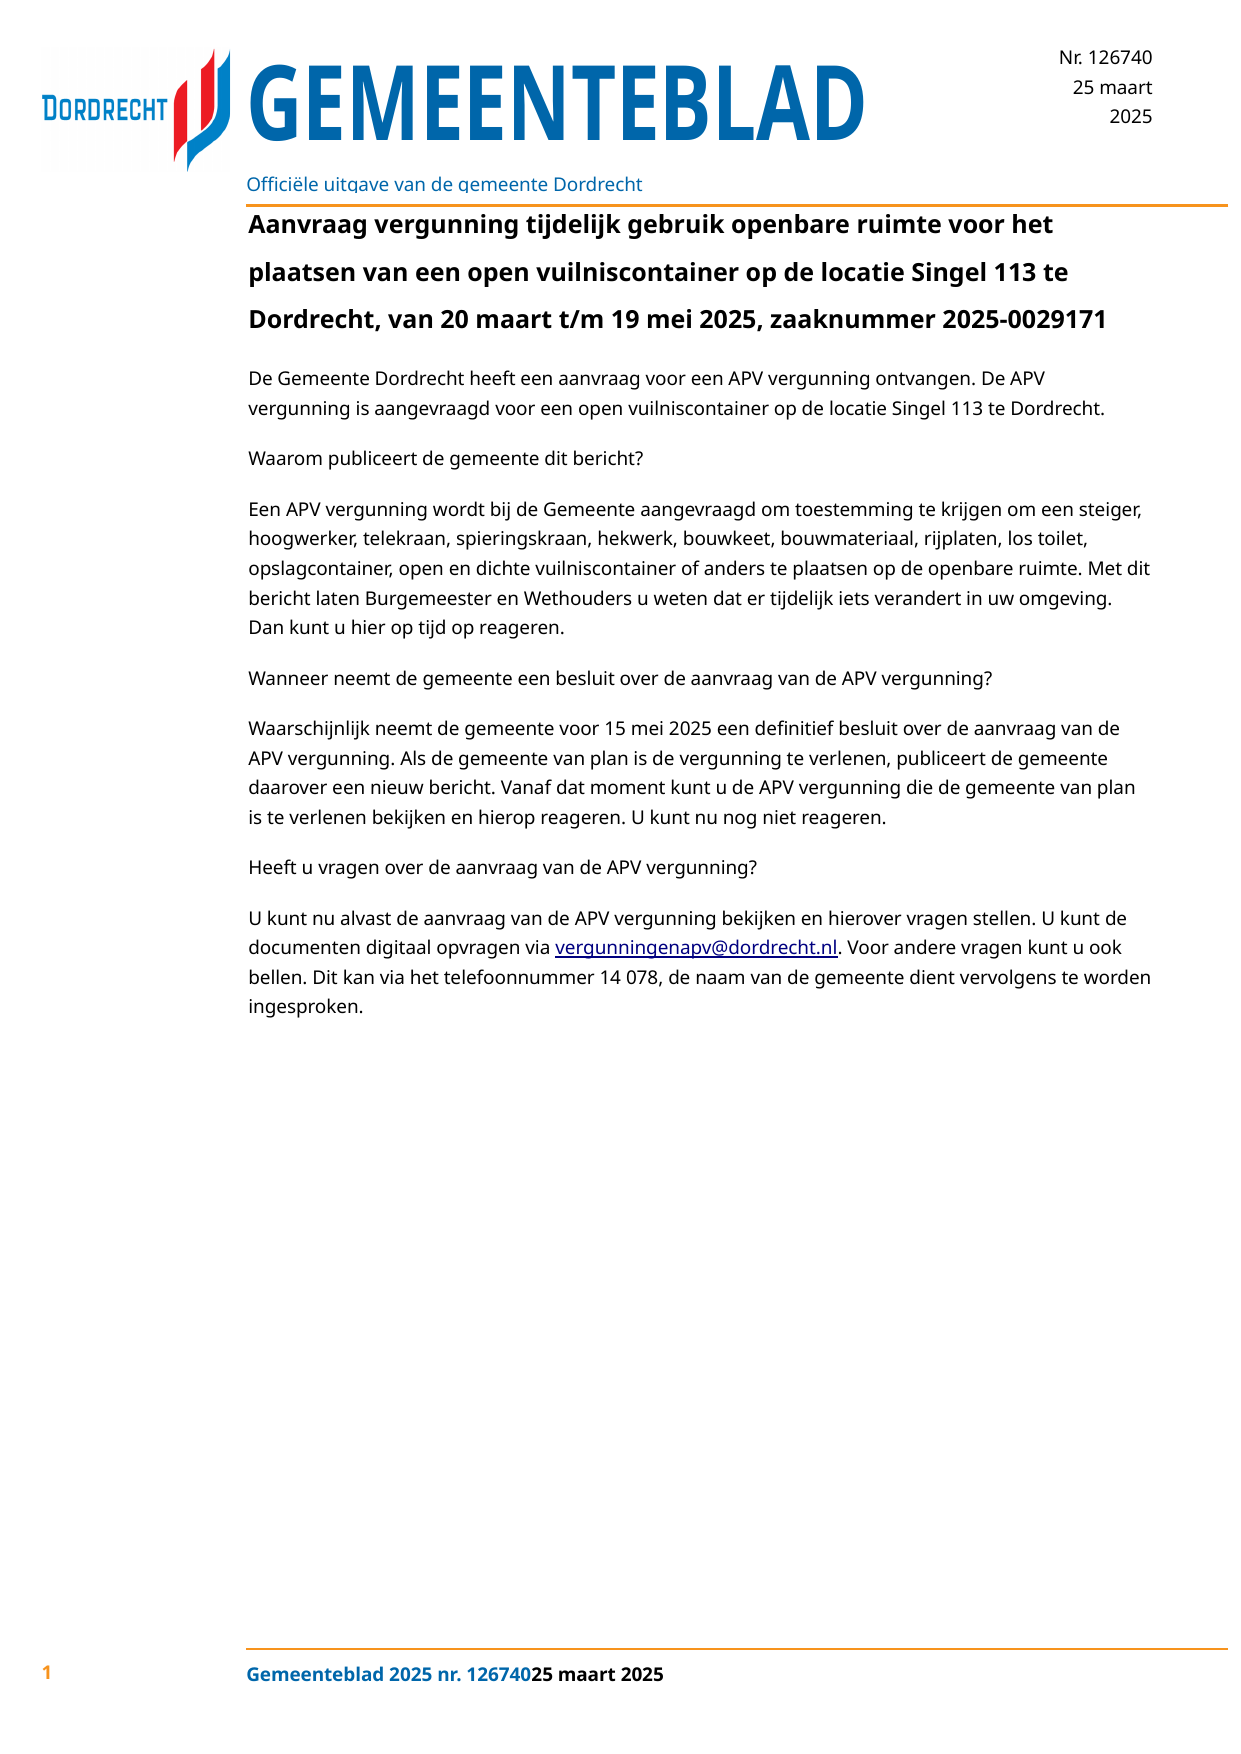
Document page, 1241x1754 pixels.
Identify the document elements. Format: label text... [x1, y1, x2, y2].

text Waarschijnlijk neemt de gemeente voor 15 mei 2025 een definitief besluit over de aanvraag van de APV vergunning. Als de gemeente van plan is de vergunning te verlenen, publiceert de gemeente daarover een nieuw bericht. Vanaf dat moment kunt u de APV vergunning die de gemeente van plan is te verlenen bekijken en hierop reageren. U kunt nu nog niet reageren. [248, 715, 1152, 829]
text Aanvraag vergunning tijdelijk gebruik openbare ruimte voor het plaatsen van een open vuilniscontainer op de locatie Singel 113 te Dordrecht, van 20 maart t/m 19 mei 2025, zaaknummer 2025-0029171 [248, 207, 1152, 336]
text Heeft u vragen over de aanvraag van de APV vergunning? [248, 854, 1152, 880]
text U kunt nu alvast de aanvraag van de APV vergunning bekijken en hierover vragen stellen. U kunt de documenten digitaal opvragen via vergunningenapv@dordrecht.nl. Voor andere vragen kunt u ook bellen. Dit kan via het telefoonnummer 14 078, de naam van de gemeente dient vervolgens te worden ingesproken. [248, 905, 1152, 1019]
text Een APV vergunning wordt bij de Gemeente aangevraagd om toestemming te krijgen om een steiger, hoogwerker, telekraan, spieringskraan, hekwerk, bouwkeet, bouwmateriaal, rijplaten, los toilet, opslagcontainer, open en dichte vuilniscontainer of anders te plaatsen op de openbare ruimte. Met dit bericht laten Burgemeester en Wethouders u weten dat er tijdelijk iets verandert in uw omgeving. Dan kunt u hier op tijd op reageren. [248, 496, 1152, 640]
text Wanneer neemt de gemeente een besluit over de aanvraag van de APV vergunning? [248, 665, 1152, 690]
text Waarom publiceert de gemeente dit bericht? [248, 446, 1152, 471]
text De Gemeente Dordrecht heeft een aanvraag voor een APV vergunning ontvangen. De APV vergunning is aangevraagd voor een open vuilniscontainer op de locatie Singel 113 te Dordrecht. [248, 366, 1152, 421]
picture [41, 47, 231, 172]
